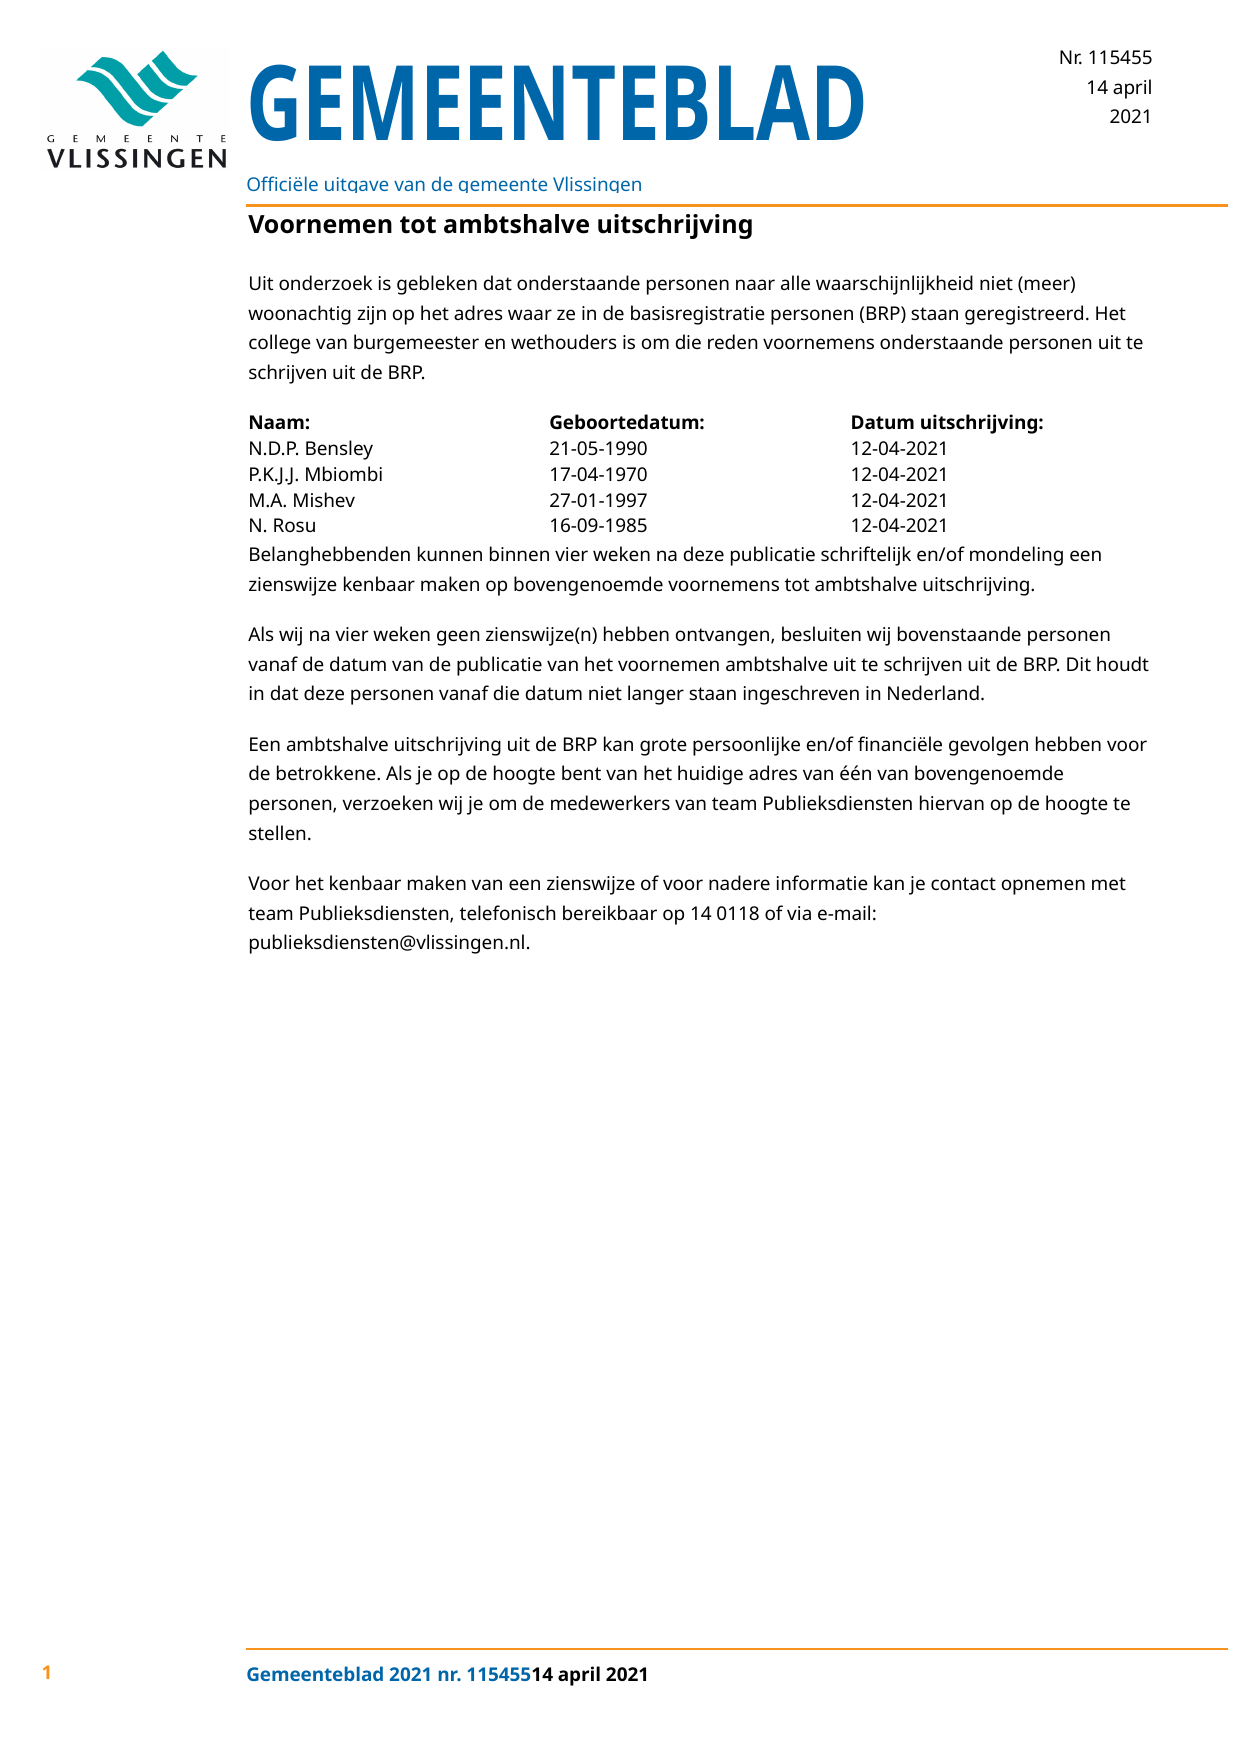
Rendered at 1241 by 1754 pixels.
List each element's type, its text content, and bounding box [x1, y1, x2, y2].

table_header Geboortedatum: [549, 410, 850, 435]
table_cell P.K.J.J. Mbiombi [248, 461, 549, 487]
table_header Naam: [248, 410, 549, 435]
table_cell N.D.P. Bensley [248, 435, 549, 461]
table_cell 12-04-2021 [850, 487, 1152, 512]
text Belanghebbenden kunnen binnen vier weken na deze publicatie schriftelijk en/of mondeling een zienswijze kenbaar maken op bovengenoemde voornemens tot ambtshalve uitschrijving. [248, 541, 1152, 597]
picture [41, 47, 231, 172]
text Voor het kenbaar maken van een zienswijze of voor nadere informatie kan je contact opnemen met team Publieksdiensten, telefonisch bereikbaar op 14 0118 of via e-mail: publieksdiensten@vlissingen.nl. [248, 870, 1152, 955]
table_cell 12-04-2021 [850, 435, 1152, 461]
text Uit onderzoek is gebleken dat onderstaande personen naar alle waarschijnlijkheid niet (meer) woonachtig zijn op het adres waar ze in de basisregistratie personen (BRP) staan geregistreerd. Het college van burgemeester en wethouders is om die reden voornemens onderstaande personen uit te schrijven uit de BRP. [248, 270, 1152, 385]
table_cell 12-04-2021 [850, 513, 1152, 538]
table_cell 16-09-1985 [549, 513, 850, 538]
table_header Datum uitschrijving: [850, 410, 1152, 435]
table_cell 27-01-1997 [549, 487, 850, 512]
text Als wij na vier weken geen zienswijze(n) hebben ontvangen, besluiten wij bovenstaande personen vanaf de datum van de publicatie van het voornemen ambtshalve uit te schrijven uit de BRP. Dit houdt in dat deze personen vanaf die datum niet langer staan ingeschreven in Nederland. [248, 621, 1152, 706]
table_cell 12-04-2021 [850, 461, 1152, 487]
text Een ambtshalve uitschrijving uit de BRP kan grote persoonlijke en/of financiële gevolgen hebben voor de betrokkene. Als je op de hoogte bent van het huidige adres van één van bovengenoemde personen, verzoeken wij je om de medewerkers van team Publieksdiensten hiervan op de hoogte te stellen. [248, 731, 1152, 846]
text Voornemen tot ambtshalve uitschrijving [248, 207, 1152, 241]
table_cell 21-05-1990 [549, 435, 850, 461]
table_cell 17-04-1970 [549, 461, 850, 487]
table_cell N. Rosu [248, 513, 549, 538]
table_cell M.A. Mishev [248, 487, 549, 512]
